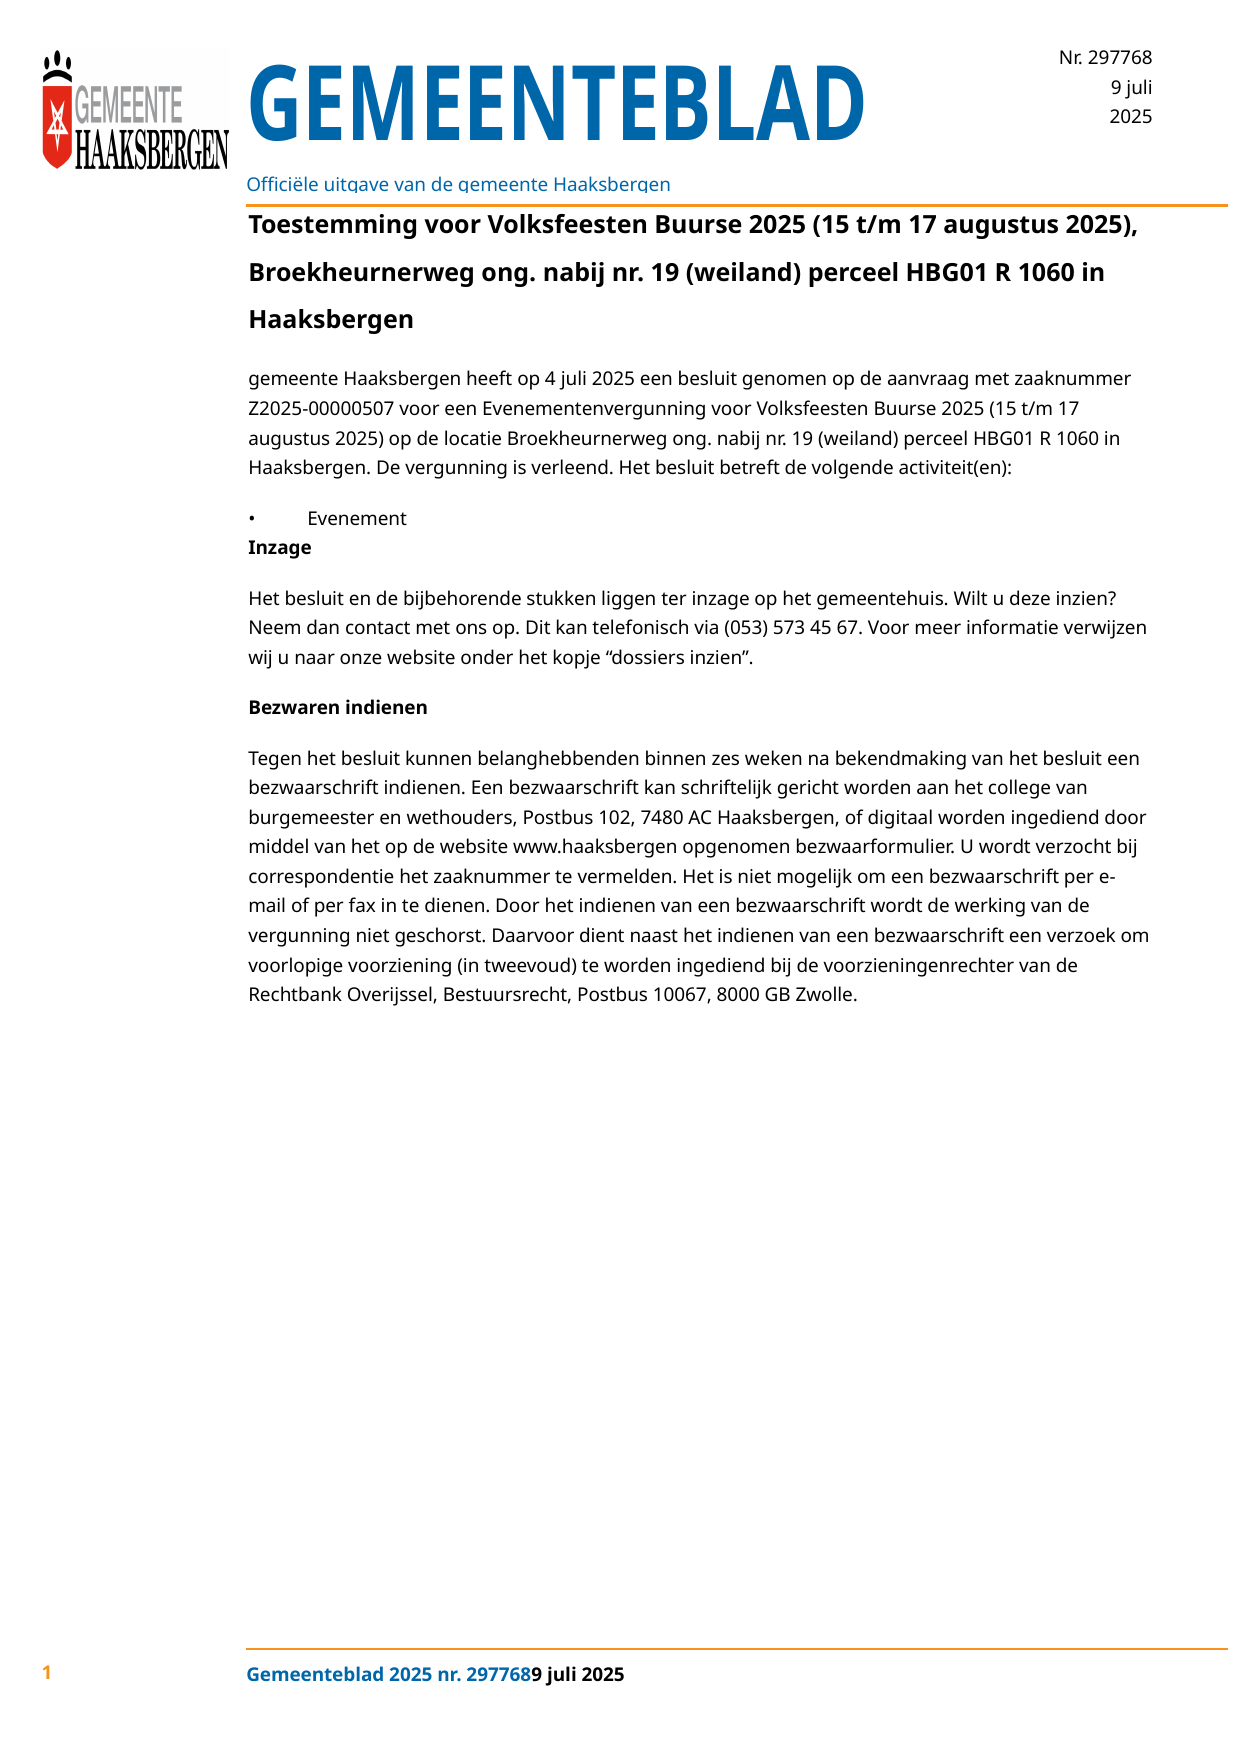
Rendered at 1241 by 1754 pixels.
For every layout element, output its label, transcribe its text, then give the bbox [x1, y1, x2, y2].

text Het besluit en de bijbehorende stukken liggen ter inzage op het gemeentehuis. Wilt u deze inzien? Neem dan contact met ons op. Dit kan telefonisch via (053) 573 45 67. Voor meer informatie verwijzen wij u naar onze website onder het kopje “dossiers inzien”. [248, 585, 1152, 669]
text Toestemming voor Volksfeesten Buurse 2025 (15 t/m 17 augustus 2025), Broekheurnerweg ong. nabij nr. 19 (weiland) perceel HBG01 R 1060 in Haaksbergen [248, 207, 1152, 336]
text Tegen het besluit kunnen belanghebbenden binnen zes weken na bekendmaking van het besluit een bezwaarschrift indienen. Een bezwaarschrift kan schriftelijk gericht worden aan het college van burgemeester en wethouders, Postbus 102, 7480 AC Haaksbergen, of digitaal worden ingediend door middel van het op de website www.haaksbergen opgenomen bezwaarformulier. U wordt verzocht bij correspondentie het zaaknummer te vermelden. Het is niet mogelijk om een bezwaarschrift per e-mail of per fax in te dienen. Door het indienen van een bezwaarschrift wordt de werking van de vergunning niet geschorst. Daarvoor dient naast het indienen van een bezwaarschrift een verzoek om voorlopige voorziening (in tweevoud) te worden ingediend bij de voorzieningenrechter van de Rechtbank Overijssel, Bestuursrecht, Postbus 10067, 8000 GB Zwolle. [248, 745, 1152, 1007]
text Bezwaren indienen [248, 694, 1152, 720]
text gemeente Haaksbergen heeft op 4 juli 2025 een besluit genomen op de aanvraag met zaaknummer Z2025-00000507 voor een Evenementenvergunning voor Volksfeesten Buurse 2025 (15 t/m 17 augustus 2025) op de locatie Broekheurnerweg ong. nabij nr. 19 (weiland) perceel HBG01 R 1060 in Haaksbergen. De vergunning is verleend. Het besluit betreft de volgende activiteit(en): [248, 366, 1152, 480]
list Evenement [248, 505, 1152, 530]
picture [41, 47, 231, 172]
text Inzage [248, 534, 1152, 560]
